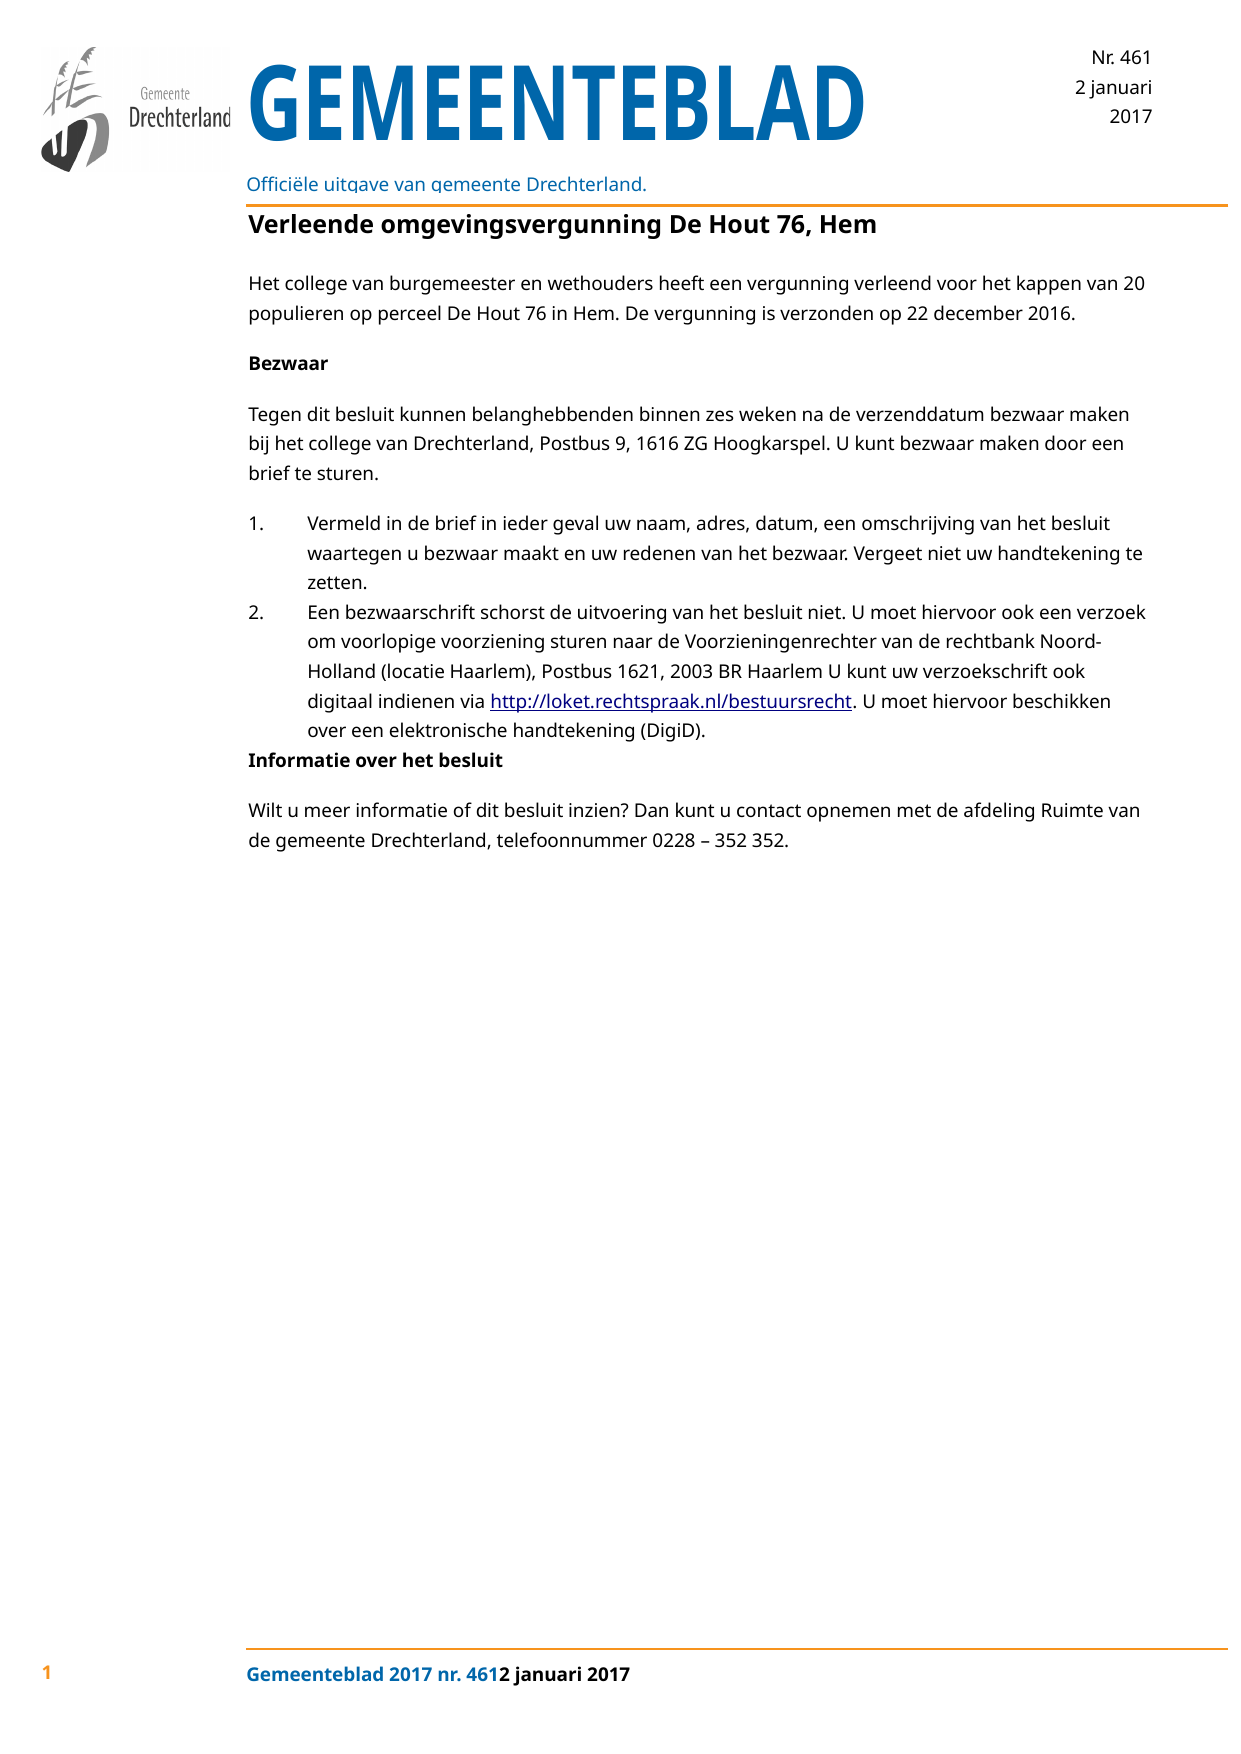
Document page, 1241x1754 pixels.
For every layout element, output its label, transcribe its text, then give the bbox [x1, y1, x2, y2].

text Informatie over het besluit [248, 747, 1152, 773]
text Wilt u meer informatie of dit besluit inzien? Dan kunt u contact opnemen met de afdeling Ruimte van de gemeente Drechterland, telefoonnummer 0228 – 352 352. [248, 797, 1152, 853]
text Bezwaar [248, 350, 1152, 376]
list Vermeld in de brief in ieder geval uw naam, adres, datum, een omschrijving van het besluit waartegen u bezwaar maakt en uw redenen van het bezwaar. Vergeet niet uw handtekening te zetten. [248, 510, 1152, 595]
text Tegen dit besluit kunnen belanghebbenden binnen zes weken na de verzenddatum bezwaar maken bij het college van Drechterland, Postbus 9, 1616 ZG Hoogkarspel. U kunt bezwaar maken door een brief te sturen. [248, 401, 1152, 486]
list Een bezwaarschrift schorst de uitvoering van het besluit niet. U moet hiervoor ook een verzoek om voorlopige voorziening sturen naar de Voorzieningenrechter van de rechtbank Noord-Holland (locatie Haarlem), Postbus 1621, 2003 BR Haarlem U kunt uw verzoekschrift ook digitaal indienen via http://loket.rechtspraak.nl/bestuursrecht. U moet hiervoor beschikken over een elektronische handtekening (DigiD). [248, 599, 1152, 743]
text Het college van burgemeester en wethouders heeft een vergunning verleend voor het kappen van 20 populieren op perceel De Hout 76 in Hem. De vergunning is verzonden op 22 december 2016. [248, 270, 1152, 326]
picture [41, 47, 231, 172]
text Verleende omgevingsvergunning De Hout 76, Hem [248, 207, 1152, 241]
